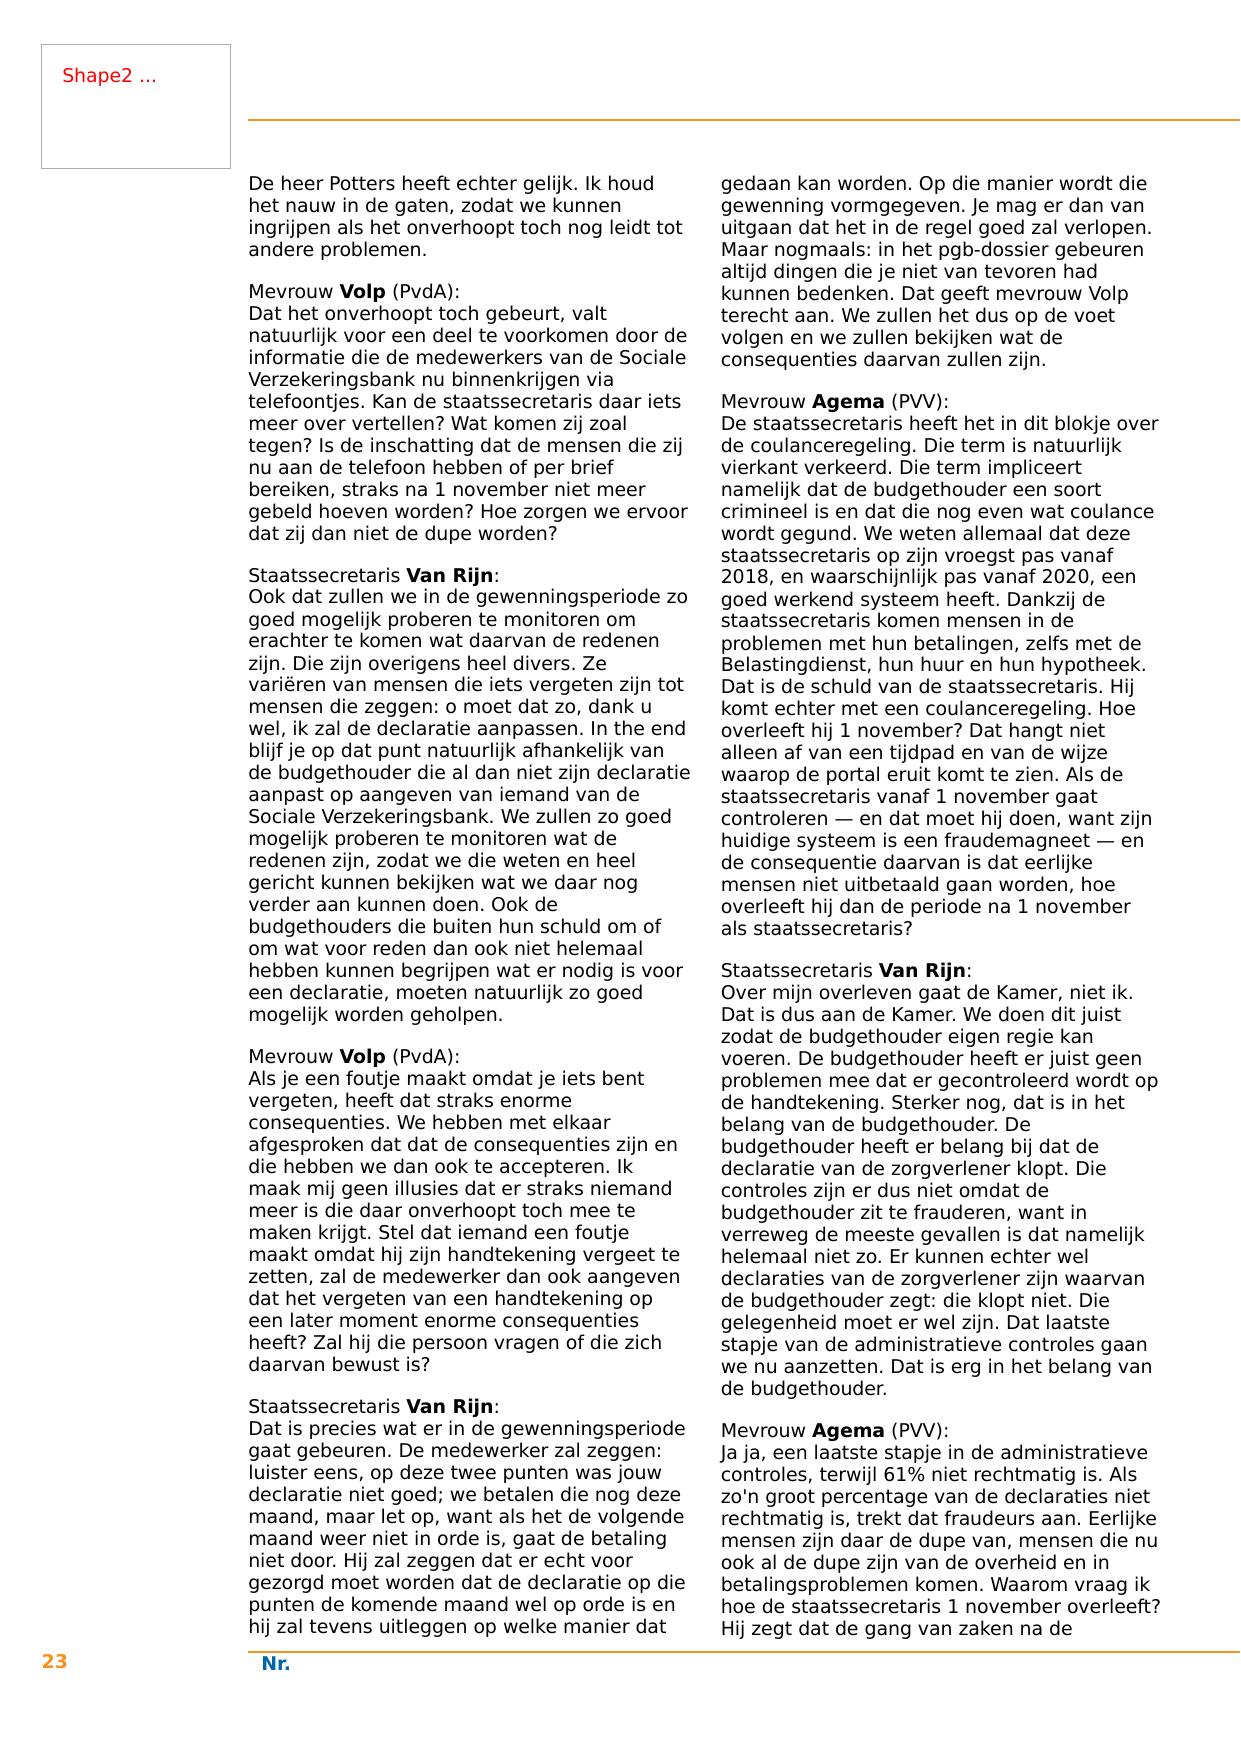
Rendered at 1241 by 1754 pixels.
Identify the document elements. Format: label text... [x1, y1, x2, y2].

text Ook dat zullen we in de gewenningsperiode zo goed mogelijk proberen te monitoren om erachter te komen wat daarvan de redenen zijn. Die zijn overigens heel divers. Ze variëren van mensen die iets vergeten zijn tot mensen die zeggen: o moet dat zo, dank u wel, ik zal de declaratie aanpassen. In the end blijf je op dat punt natuurlijk afhankelijk van de budgethouder die al dan niet zijn declaratie aanpast op aangeven van iemand van de Sociale Verzekeringsbank. We zullen zo goed mogelijk proberen te monitoren wat de redenen zijn, zodat we die weten en heel gericht kunnen bekijken wat we daar nog verder aan kunnen doen. Ook de budgethouders die buiten hun schuld om of om wat voor reden dan ook niet helemaal hebben kunnen begrijpen wat er nodig is voor een declaratie, moeten natuurlijk zo goed mogelijk worden geholpen. [248, 586, 691, 1026]
text gedaan kan worden. Op die manier wordt die gewenning vormgegeven. Je mag er dan van uitgaan dat het in de regel goed zal verlopen. Maar nogmaals: in het pgb-dossier gebeuren altijd dingen die je niet van tevoren had kunnen bedenken. Dat geeft mevrouw Volp terecht aan. We zullen het dus op de voet volgen en we zullen bekijken wat de consequenties daarvan zullen zijn. [721, 173, 1163, 371]
text Staatssecretaris Van Rijn: [248, 1396, 691, 1418]
text De staatssecretaris heeft het in dit blokje over de coulanceregeling. Die term is natuurlijk vierkant verkeerd. Die term impliceert namelijk dat de budgethouder een soort crimineel is en dat die nog even wat coulance wordt gegund. We weten allemaal dat deze staatssecretaris op zijn vroegst pas vanaf 2018, en waarschijnlijk pas vanaf 2020, een goed werkend systeem heeft. Dankzij de staatssecretaris komen mensen in de problemen met hun betalingen, zelfs met de Belastingdienst, hun huur en hun hypotheek. Dat is de schuld van de staatssecretaris. Hij komt echter met een coulanceregeling. Hoe overleeft hij 1 november? Dat hangt niet alleen af van een tijdpad en van de wijze waarop de portal eruit komt te zien. Als de staatssecretaris vanaf 1 november gaat controleren — en dat moet hij doen, want zijn huidige systeem is een fraudemagneet — en de consequentie daarvan is dat eerlijke mensen niet uitbetaald gaan worden, hoe overleeft hij dan de periode na 1 november als staatssecretaris? [721, 413, 1163, 940]
text Mevrouw Agema (PVV): [721, 391, 1163, 413]
text Staatssecretaris Van Rijn: [248, 564, 691, 586]
text De heer Potters heeft echter gelijk. Ik houd het nauw in de gaten, zodat we kunnen ingrijpen als het onverhoopt toch nog leidt tot andere problemen. [248, 173, 691, 261]
text Dat het onverhoopt toch gebeurt, valt natuurlijk voor een deel te voorkomen door de informatie die de medewerkers van de Sociale Verzekeringsbank nu binnenkrijgen via telefoontjes. Kan de staatssecretaris daar iets meer over vertellen? Wat komen zij zoal tegen? Is de inschatting dat de mensen die zij nu aan de telefoon hebben of per brief bereiken, straks na 1 november niet meer gebeld hoeven worden? Hoe zorgen we ervoor dat zij dan niet de dupe worden? [248, 303, 691, 544]
text Ja ja, een laatste stapje in de administratieve controles, terwijl 61% niet rechtmatig is. Als zo'n groot percentage van de declaraties niet rechtmatig is, trekt dat fraudeurs aan. Eerlijke mensen zijn daar de dupe van, mensen die nu ook al de dupe zijn van de overheid en in betalingsproblemen komen. Waarom vraag ik hoe de staatssecretaris 1 november overleeft? Hij zegt dat de gang van zaken na de [721, 1442, 1163, 1639]
text Over mijn overleven gaat de Kamer, niet ik. Dat is dus aan de Kamer. We doen dit juist zodat de budgethouder eigen regie kan voeren. De budgethouder heeft er juist geen problemen mee dat er gecontroleerd wordt op de handtekening. Sterker nog, dat is in het belang van de budgethouder. De budgethouder heeft er belang bij dat de declaratie van de zorgverlener klopt. Die controles zijn er dus niet omdat de budgethouder zit te frauderen, want in verreweg de meeste gevallen is dat namelijk helemaal niet zo. Er kunnen echter wel declaraties van de zorgverlener zijn waarvan de budgethouder zegt: die klopt niet. Die gelegenheid moet er wel zijn. Dat laatste stapje van de administratieve controles gaan we nu aanzetten. Dat is erg in het belang van de budgethouder. [721, 982, 1163, 1400]
text Mevrouw Volp (PvdA): [248, 1046, 691, 1068]
text Staatssecretaris Van Rijn: [721, 960, 1163, 982]
text Mevrouw Agema (PVV): [721, 1420, 1163, 1442]
text Als je een foutje maakt omdat je iets bent vergeten, heeft dat straks enorme consequenties. We hebben met elkaar afgesproken dat dat de consequenties zijn en die hebben we dan ook te accepteren. Ik maak mij geen illusies dat er straks niemand meer is die daar onverhoopt toch mee te maken krijgt. Stel dat iemand een foutje maakt omdat hij zijn handtekening vergeet te zetten, zal de medewerker dan ook aangeven dat het vergeten van een handtekening op een later moment enorme consequenties heeft? Zal hij die persoon vragen of die zich daarvan bewust is? [248, 1068, 691, 1376]
text Dat is precies wat er in de gewenningsperiode gaat gebeuren. De medewerker zal zeggen: luister eens, op deze twee punten was jouw declaratie niet goed; we betalen die nog deze maand, maar let op, want als het de volgende maand weer niet in orde is, gaat de betaling niet door. Hij zal zeggen dat er echt voor gezorgd moet worden dat de declaratie op die punten de komende maand wel op orde is en hij zal tevens uitleggen op welke manier dat [248, 1418, 691, 1637]
text Mevrouw Volp (PvdA): [248, 281, 691, 303]
